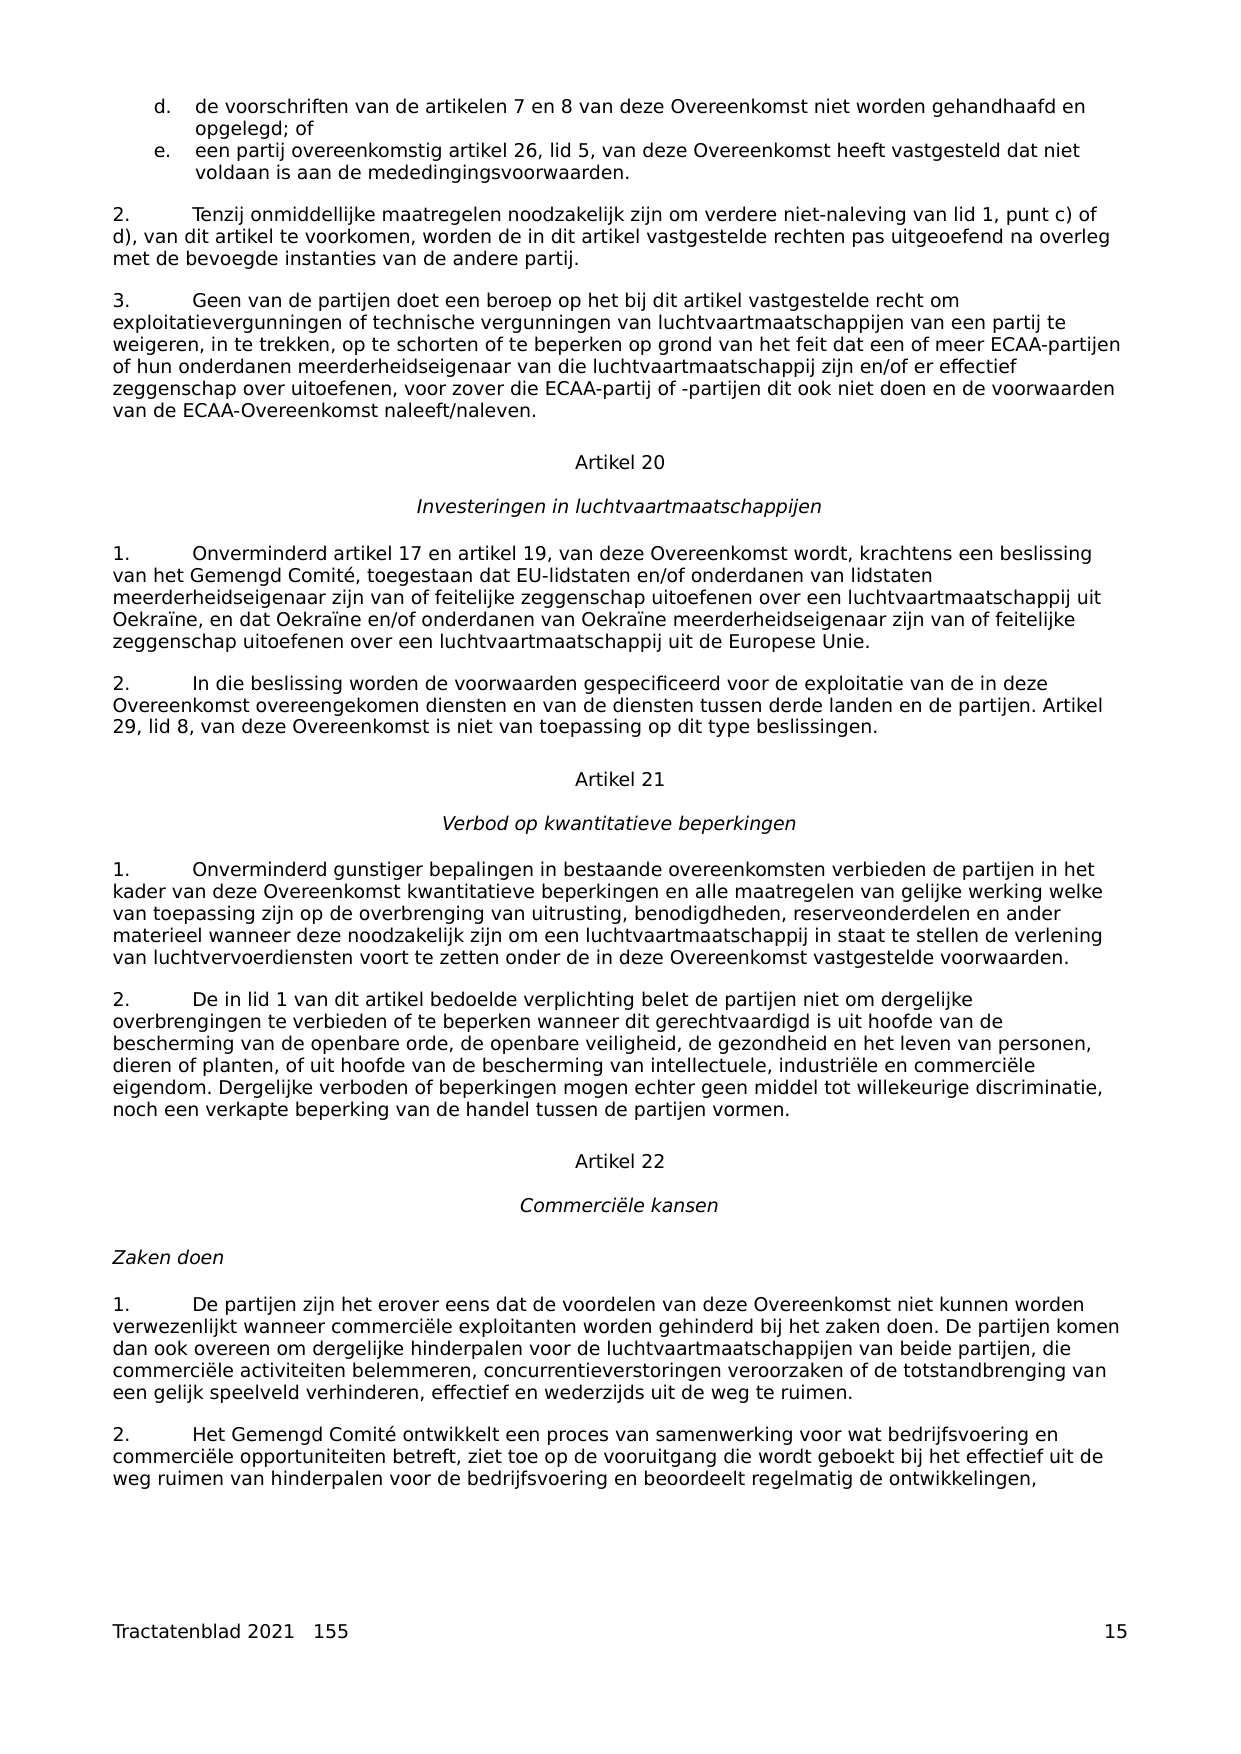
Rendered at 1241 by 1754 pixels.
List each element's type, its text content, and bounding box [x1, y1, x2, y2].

text 2. De in lid 1 van dit artikel bedoelde verplichting belet de partijen niet om dergelijke overbrengingen te verbieden of te beperken wanneer dit gerechtvaardigd is uit hoofde van de bescherming van de openbare orde, de openbare veiligheid, de gezondheid en het leven van personen, dieren of planten, of uit hoofde van de bescherming van intellectuele, industriële en commerciële eigendom. Dergelijke verboden of beperkingen mogen echter geen middel tot willekeurige discriminatie, noch een verkapte beperking van de handel tussen de partijen vormen. [112, 989, 1128, 1121]
text 3. Geen van de partijen doet een beroep op het bij dit artikel vastgestelde recht om exploitatievergunningen of technische vergunningen van luchtvaartmaatschappijen van een partij te weigeren, in te trekken, op te schorten of te beperken op grond van het feit dat een of meer ECAA-partijen of hun onderdanen meerderheidseigenaar van die luchtvaartmaatschappij zijn en/of er effectief zeggenschap over uitoefenen, voor zover die ECAA-partij of -partijen dit ook niet doen en de voorwaarden van de ECAA-Overeenkomst naleeft/naleven. [112, 290, 1128, 422]
text 1. De partijen zijn het erover eens dat de voordelen van deze Overeenkomst niet kunnen worden verwezenlijkt wanneer commerciële exploitanten worden gehinderd bij het zaken doen. De partijen komen dan ook overeen om dergelijke hinderpalen voor de luchtvaartmaatschappijen van beide partijen, die commerciële activiteiten belemmeren, concurrentieverstoringen veroorzaken of de totstandbrenging van een gelijk speelveld verhinderen, effectief en wederzijds uit de weg te ruimen. [112, 1294, 1128, 1404]
subtitle Artikel 22 Commerciële kansen [112, 1151, 1128, 1217]
subtitle Artikel 21 Verbod op kwantitatieve beperkingen [112, 768, 1128, 834]
subtitle Artikel 20 Investeringen in luchtvaartmaatschappijen [112, 452, 1128, 518]
text 2. Het Gemengd Comité ontwikkelt een proces van samenwerking voor wat bedrijfsvoering en commerciële opportuniteiten betreft, ziet toe op de vooruitgang die wordt geboekt bij het effectief uit de weg ruimen van hinderpalen voor de bedrijfsvoering en beoordeelt regelmatig de ontwikkelingen, [112, 1424, 1128, 1490]
text 2. Tenzij onmiddellijke maatregelen noodzakelijk zijn om verdere niet-naleving van lid 1, punt c) of d), van dit artikel te voorkomen, worden de in dit artikel vastgestelde rechten pas uitgeoefend na overleg met de bevoegde instanties van de andere partij. [112, 204, 1128, 270]
text 2. In die beslissing worden de voorwaarden gespecificeerd voor de exploitatie van de in deze Overeenkomst overeengekomen diensten en van de diensten tussen derde landen en de partijen. Artikel 29, lid 8, van deze Overeenkomst is niet van toepassing op dit type beslissingen. [112, 672, 1128, 738]
text d. de voorschriften van de artikelen 7 en 8 van deze Overeenkomst niet worden gehandhaafd en opgelegd; of [153, 96, 1128, 140]
text 1. Onverminderd gunstiger bepalingen in bestaande overeenkomsten verbieden de partijen in het kader van deze Overeenkomst kwantitatieve beperkingen en alle maatregelen van gelijke werking welke van toepassing zijn op de overbrenging van uitrusting, benodigdheden, reserveonderdelen en ander materieel wanneer deze noodzakelijk zijn om een luchtvaartmaatschappij in staat te stellen de verlening van luchtvervoerdiensten voort te zetten onder de in deze Overeenkomst vastgestelde voorwaarden. [112, 859, 1128, 969]
text 1. Onverminderd artikel 17 en artikel 19, van deze Overeenkomst wordt, krachtens een beslissing van het Gemengd Comité, toegestaan dat EU-lidstaten en/of onderdanen van lidstaten meerderheidseigenaar zijn van of feitelijke zeggenschap uitoefenen over een luchtvaartmaatschappij uit Oekraïne, en dat Oekraïne en/of onderdanen van Oekraïne meerderheidseigenaar zijn van of feitelijke zeggenschap uitoefenen over een luchtvaartmaatschappij uit de Europese Unie. [112, 543, 1128, 652]
text e. een partij overeenkomstig artikel 26, lid 5, van deze Overeenkomst heeft vastgesteld dat niet voldaan is aan de mededingingsvoorwaarden. [153, 140, 1128, 184]
subtitle Zaken doen [112, 1247, 1128, 1269]
